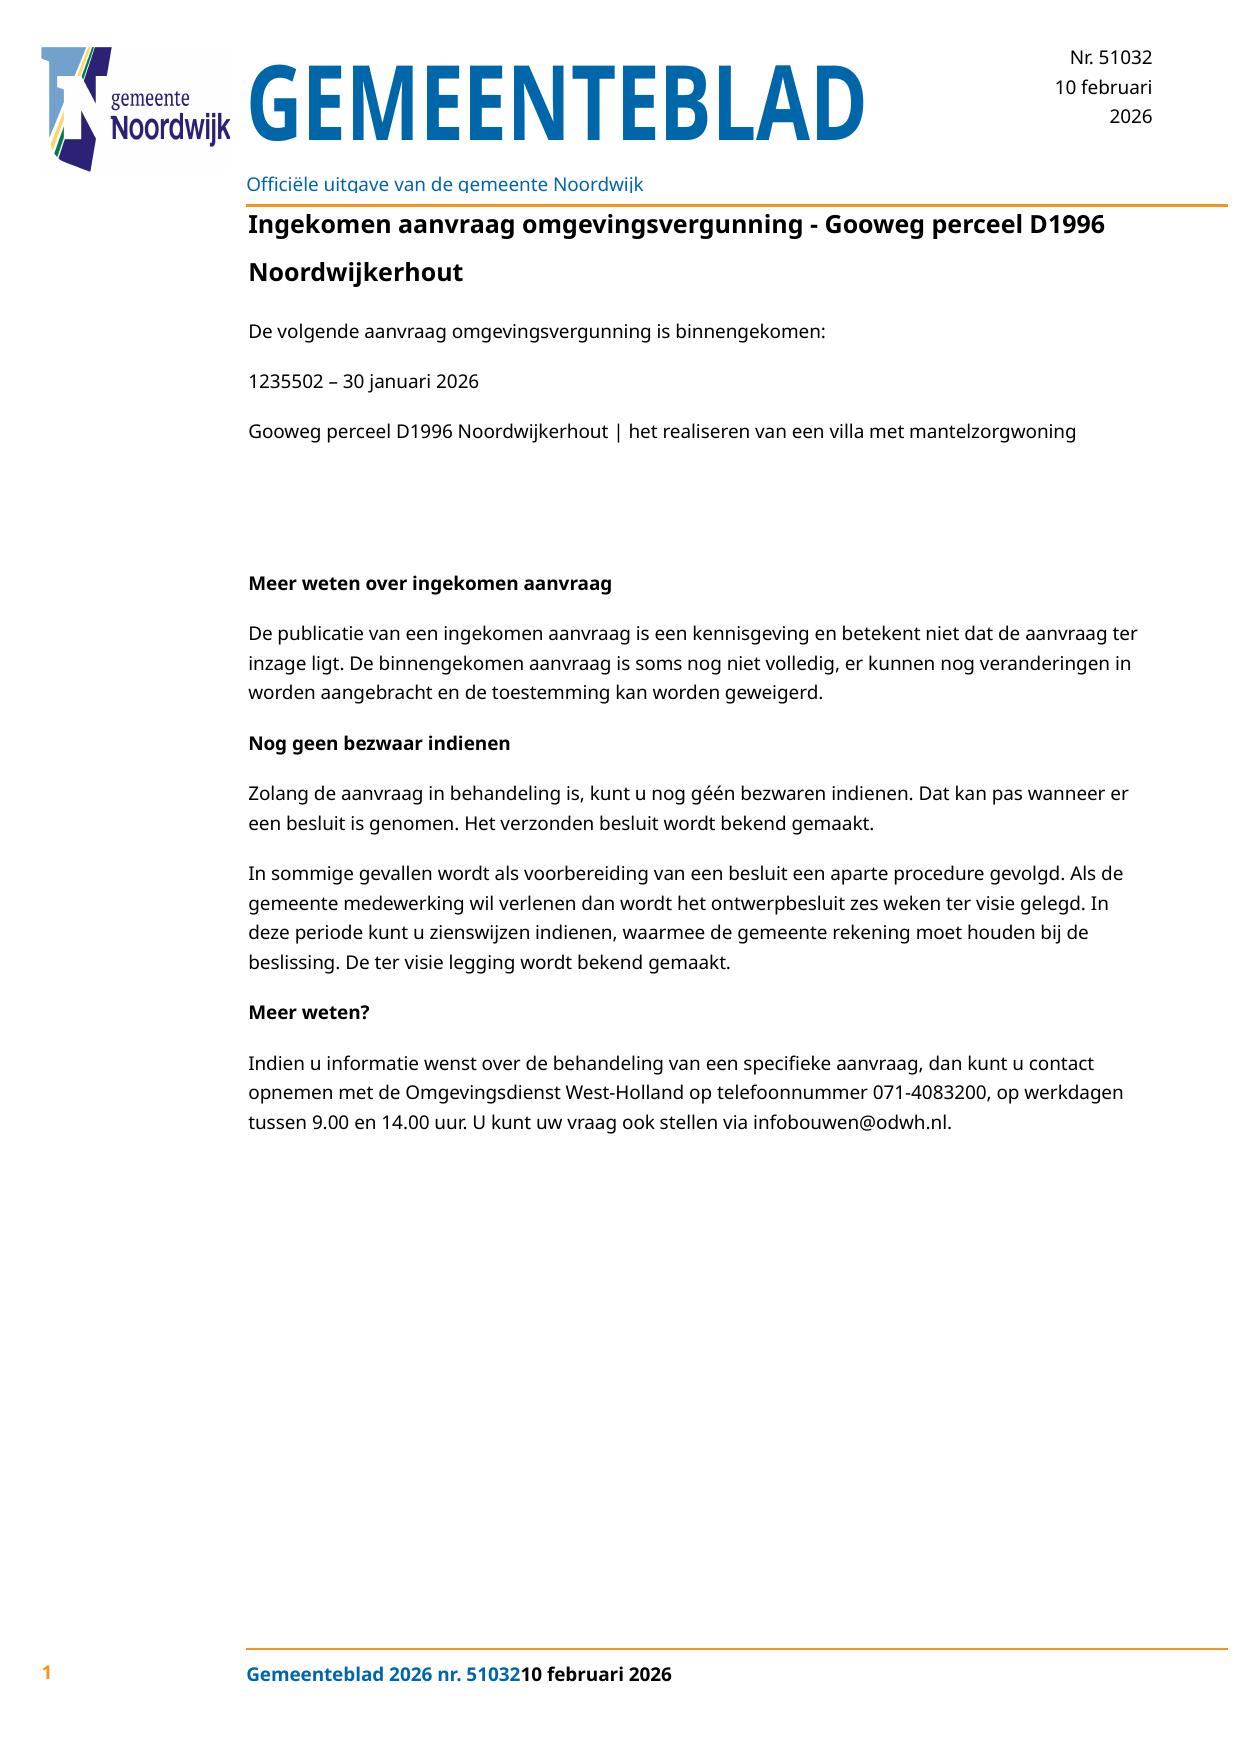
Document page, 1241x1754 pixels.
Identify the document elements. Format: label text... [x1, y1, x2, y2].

text Zolang de aanvraag in behandeling is, kunt u nog géén bezwaren indienen. Dat kan pas wanneer er een besluit is genomen. Het verzonden besluit wordt bekend gemaakt. [248, 780, 1152, 836]
text In sommige gevallen wordt als voorbereiding van een besluit een aparte procedure gevolgd. Als de gemeente medewerking wil verlenen dan wordt het ontwerpbesluit zes weken ter visie gelegd. In deze periode kunt u zienswijzen indienen, waarmee de gemeente rekening moet houden bij de beslissing. De ter visie legging wordt bekend gemaakt. [248, 860, 1152, 975]
text Meer weten over ingekomen aanvraag [248, 570, 1152, 596]
text 1235502 – 30 januari 2026 [248, 368, 1152, 394]
text Gooweg perceel D1996 Noordwijkerhout | het realiseren van een villa met mantelzorgwoning [248, 419, 1152, 444]
text De publicatie van een ingekomen aanvraag is een kennisgeving en betekent niet dat de aanvraag ter inzage ligt. De binnengekomen aanvraag is soms nog niet volledig, er kunnen nog veranderingen in worden aangebracht en de toestemming kan worden geweigerd. [248, 620, 1152, 705]
text De volgende aanvraag omgevingsvergunning is binnengekomen: [248, 318, 1152, 344]
text Indien u informatie wenst over de behandeling van een specifieke aanvraag, dan kunt u contact opnemen met de Omgevingsdienst West-Holland op telefoonnummer 071-4083200, op werkdagen tussen 9.00 en 14.00 uur. U kunt uw vraag ook stellen via infobouwen@odwh.nl. [248, 1050, 1152, 1135]
picture [41, 47, 231, 172]
text Nog geen bezwaar indienen [248, 730, 1152, 756]
text Meer weten? [248, 999, 1152, 1025]
text Ingekomen aanvraag omgevingsvergunning - Gooweg perceel D1996 Noordwijkerhout [248, 207, 1152, 288]
